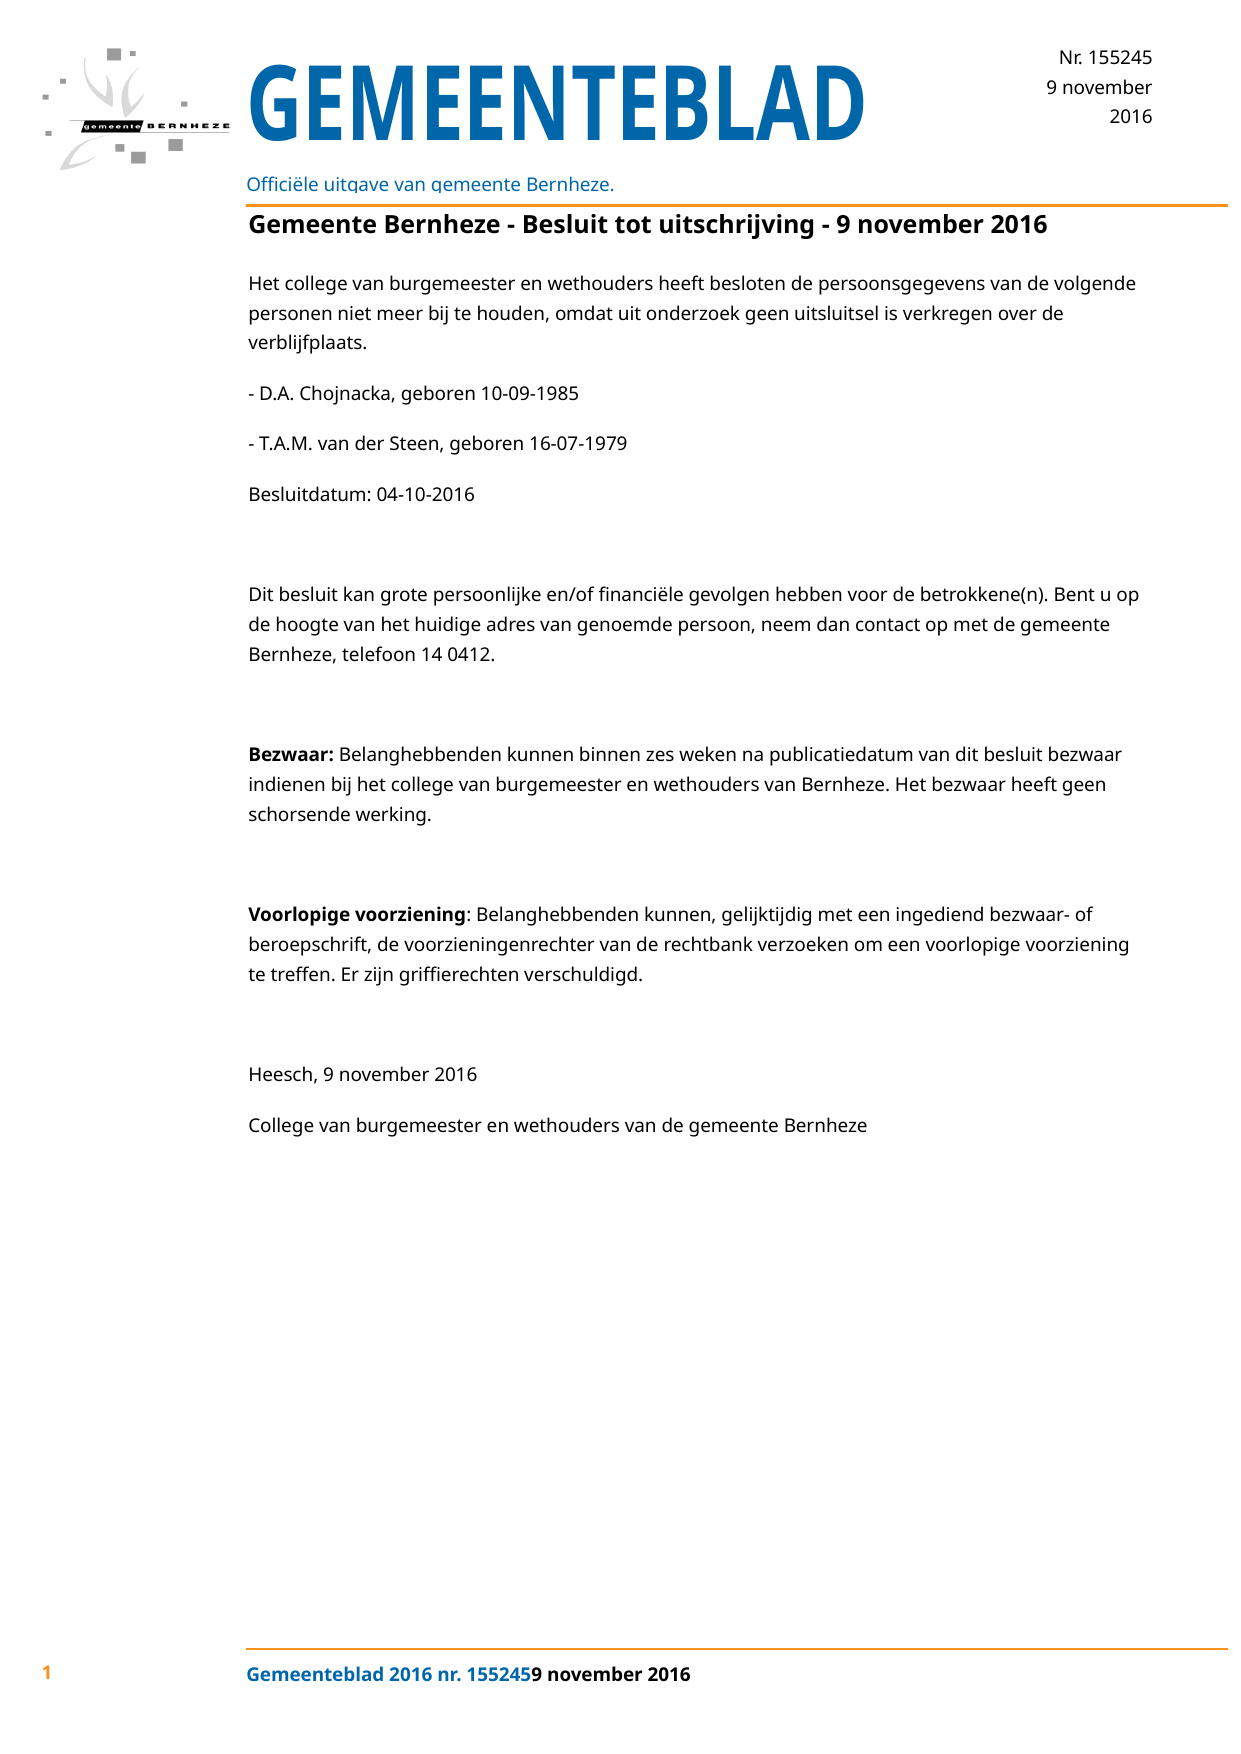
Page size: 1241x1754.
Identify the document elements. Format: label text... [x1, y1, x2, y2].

text College van burgemeester en wethouders van de gemeente Bernheze [248, 1112, 1152, 1138]
text - D.A. Chojnacka, geboren 10-09-1985 [248, 380, 1152, 406]
text Besluitdatum: 04-10-2016 [248, 481, 1152, 506]
text - T.A.M. van der Steen, geboren 16-07-1979 [248, 430, 1152, 456]
text Het college van burgemeester en wethouders heeft besloten de persoonsgegevens van de volgende personen niet meer bij te houden, omdat uit onderzoek geen uitsluitsel is verkregen over de verblijfplaats. [248, 270, 1152, 355]
text Bezwaar: Belanghebbenden kunnen binnen zes weken na publicatiedatum van dit besluit bezwaar indienen bij het college van burgemeester en wethouders van Bernheze. Het bezwaar heeft geen schorsende werking. [248, 742, 1152, 826]
text Voorlopige voorziening: Belanghebbenden kunnen, gelijktijdig met een ingediend bezwaar- of beroepschrift, de voorzieningenrechter van de rechtbank verzoeken om een voorlopige voorziening te treffen. Er zijn griffierechten verschuldigd. [248, 902, 1152, 986]
picture [41, 47, 231, 172]
text Dit besluit kan grote persoonlijke en/of financiële gevolgen hebben voor de betrokkene(n). Bent u op de hoogte van het huidige adres van genoemde persoon, neem dan contact op met de gemeente Bernheze, telefoon 14 0412. [248, 582, 1152, 666]
text Heesch, 9 november 2016 [248, 1062, 1152, 1087]
text Gemeente Bernheze - Besluit tot uitschrijving - 9 november 2016 [248, 207, 1152, 241]
